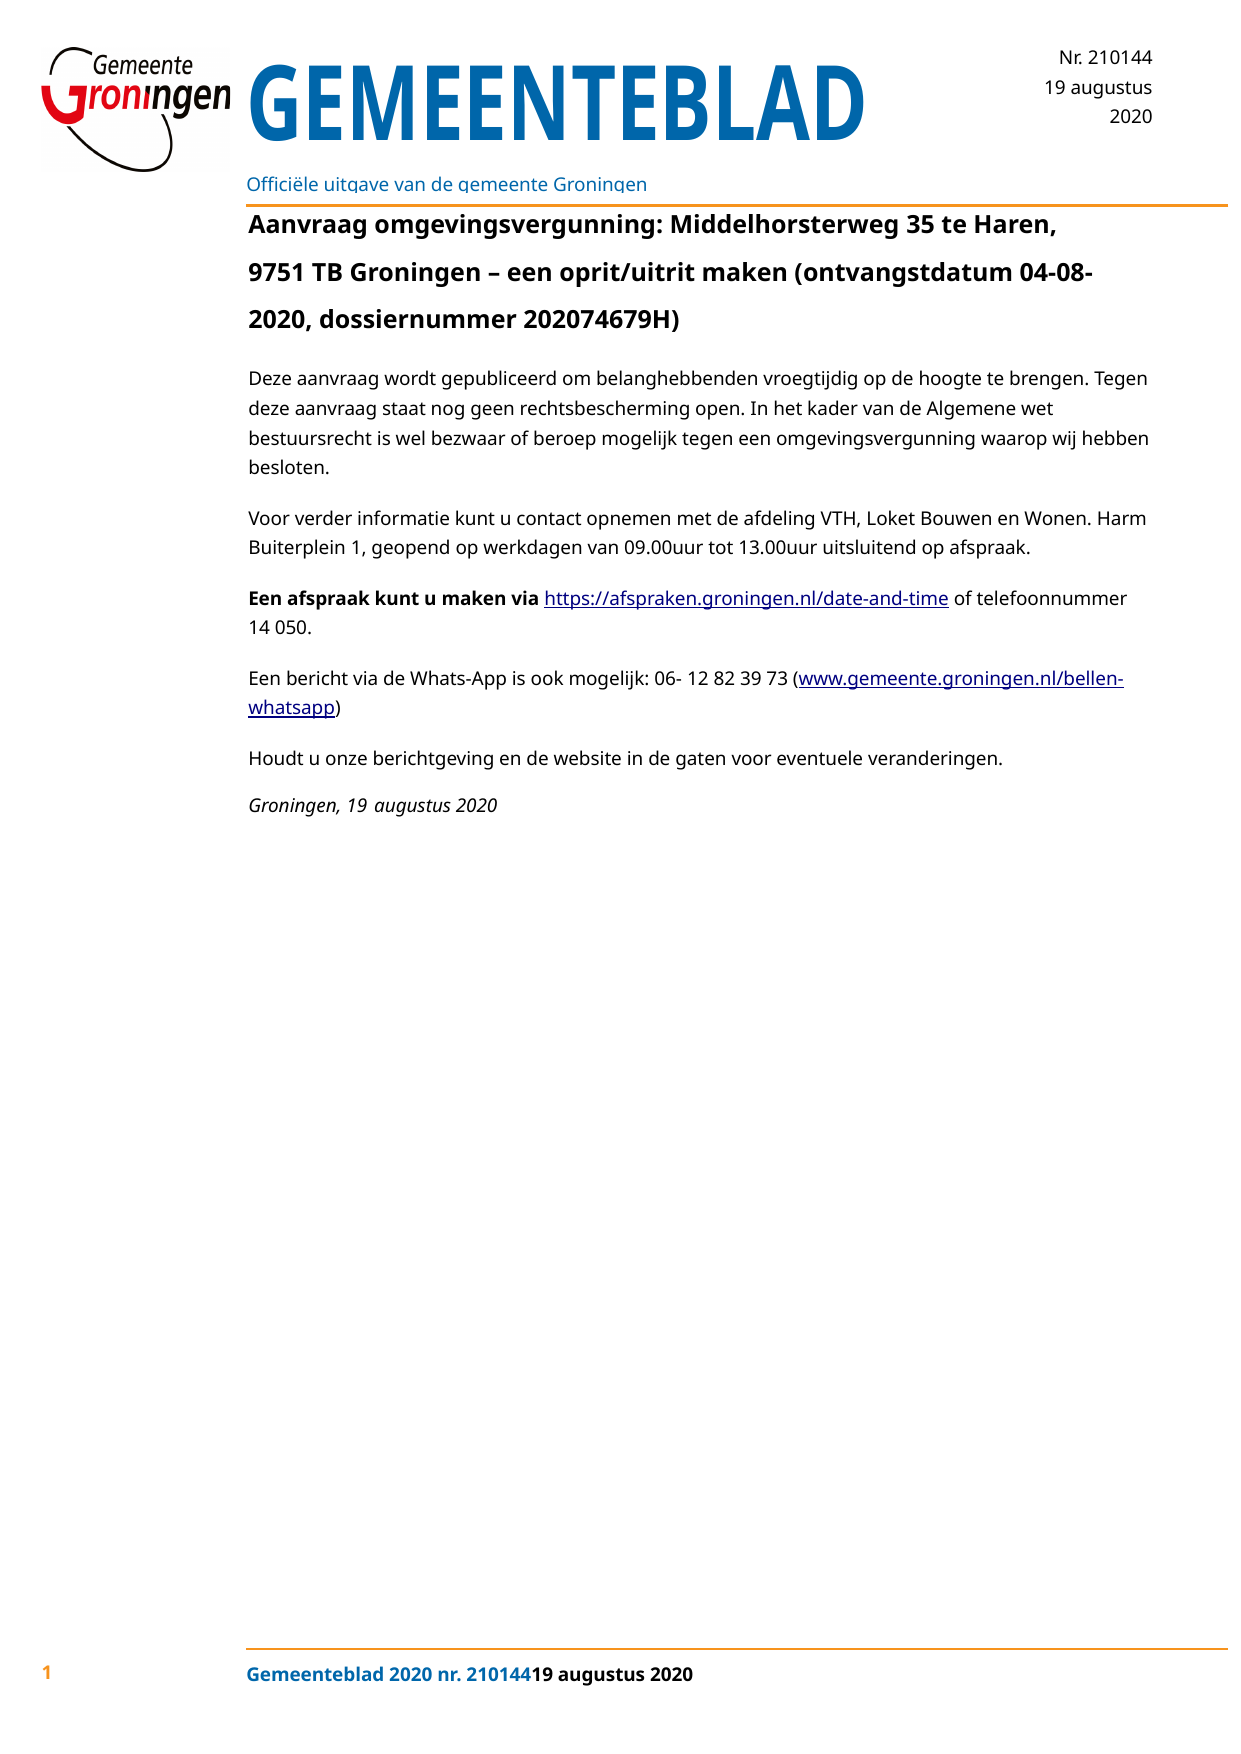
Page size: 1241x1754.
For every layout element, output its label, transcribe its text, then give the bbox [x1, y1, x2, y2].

text Een afspraak kunt u maken via https://afspraken.groningen.nl/date-and-time of telefoonnummer 14 050. [248, 585, 1152, 640]
text Voor verder informatie kunt u contact opnemen met de afdeling VTH, Loket Bouwen en Wonen. Harm Buiterplein 1, geopend op werkdagen van 09.00uur tot 13.00uur uitsluitend op afspraak. [248, 505, 1152, 560]
text Houdt u onze berichtgeving en de website in de gaten voor eventuele veranderingen. [248, 745, 1152, 770]
text Groningen, 19 augustus 2020 [248, 792, 1152, 818]
text Een bericht via de Whats-App is ook mogelijk: 06- 12 82 39 73 (www.gemeente.groningen.nl/bellen-whatsapp) [248, 665, 1152, 720]
picture [41, 47, 231, 172]
text Deze aanvraag wordt gepubliceerd om belanghebbenden vroegtijdig op de hoogte te brengen. Tegen deze aanvraag staat nog geen rechtsbescherming open. In het kader van de Algemene wet bestuursrecht is wel bezwaar of beroep mogelijk tegen een omgevingsvergunning waarop wij hebben besloten. [248, 366, 1152, 480]
text Aanvraag omgevingsvergunning: Middelhorsterweg 35 te Haren, 9751 TB Groningen – een oprit/uitrit maken (ontvangstdatum 04-08-2020, dossiernummer 202074679H) [248, 207, 1152, 336]
